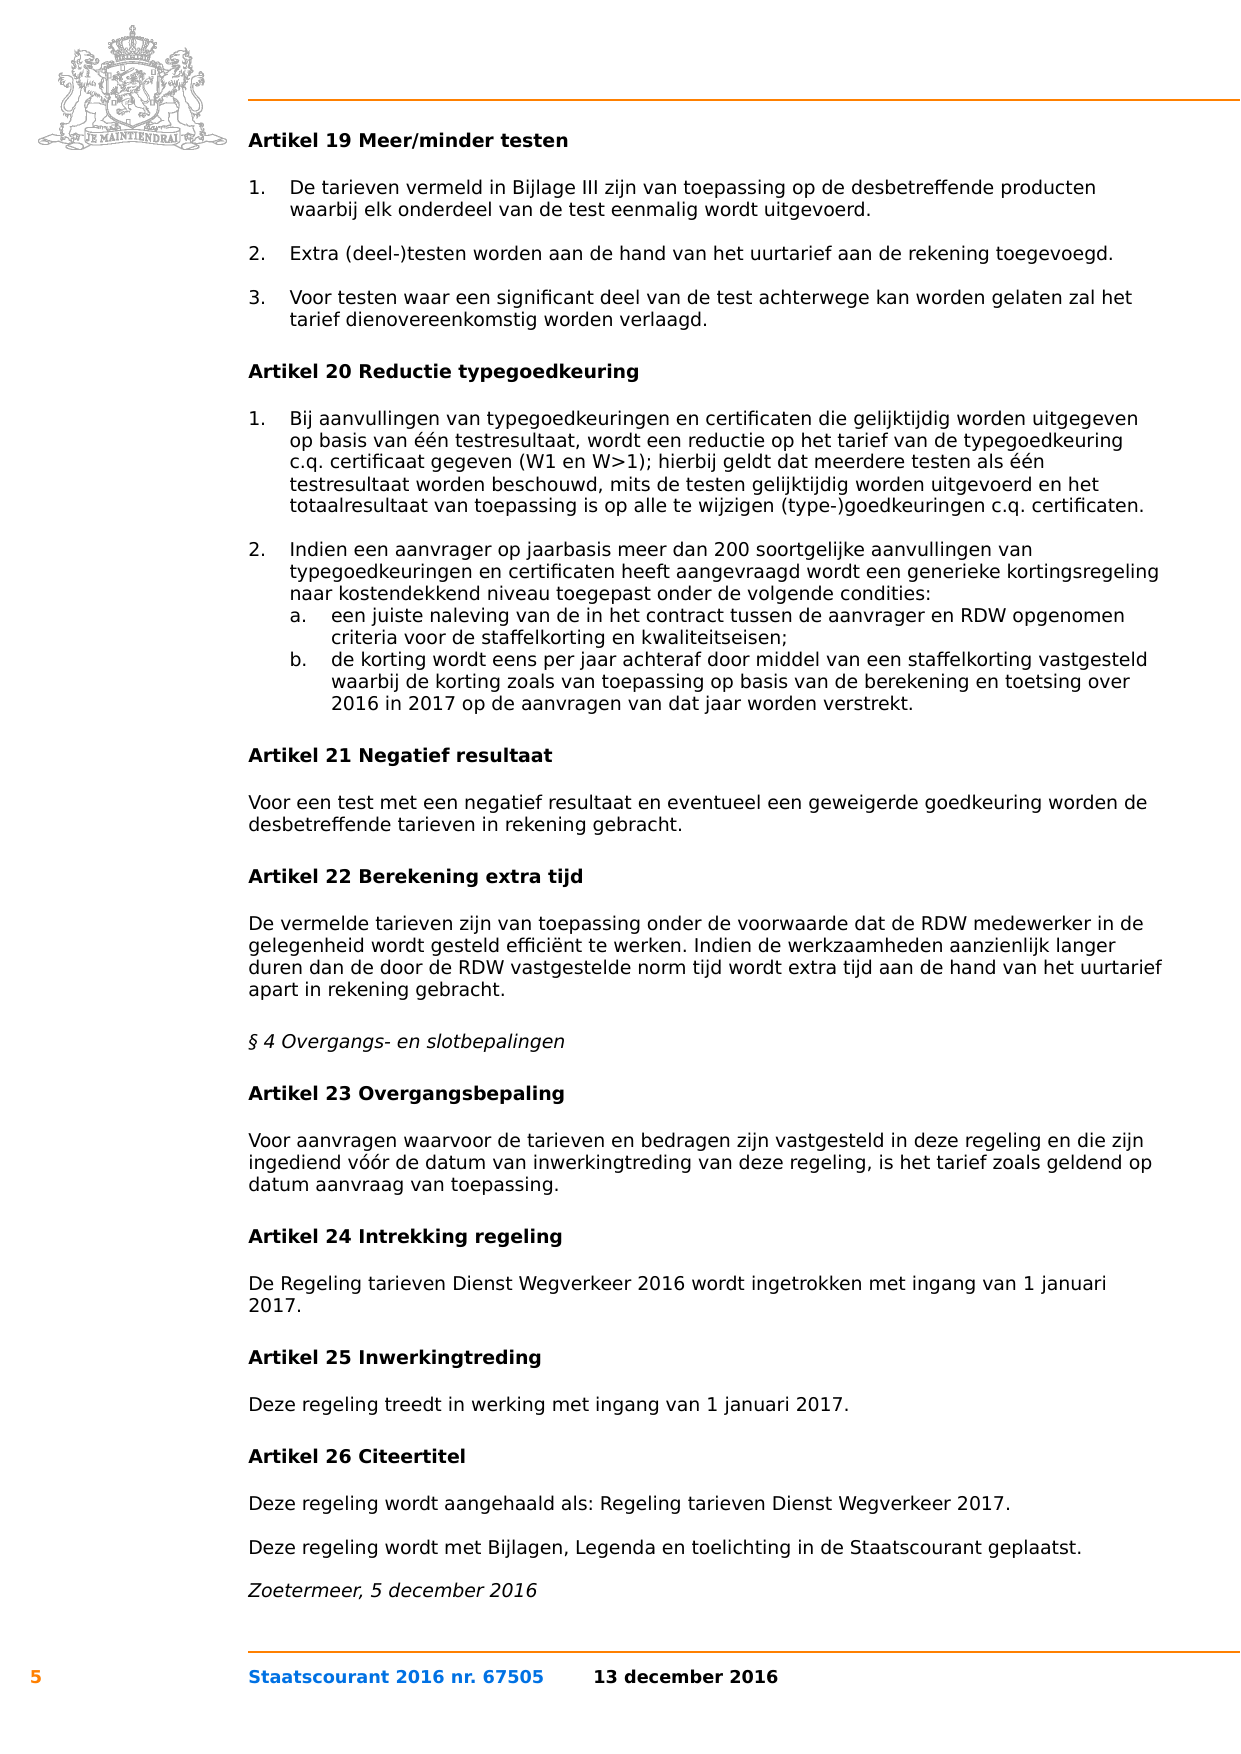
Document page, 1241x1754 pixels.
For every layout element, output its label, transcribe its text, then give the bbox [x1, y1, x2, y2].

subtitle Artikel 20 Reductie typegoedkeuring [248, 361, 1163, 382]
subtitle Artikel 23 Overgangsbepaling [248, 1083, 1163, 1105]
text 1. De tarieven vermeld in Bijlage III zijn van toepassing op de desbetreffende producten waarbij elk onderdeel van de test eenmalig wordt uitgevoerd. [248, 177, 1163, 221]
subtitle Artikel 26 Citeertitel [248, 1446, 1163, 1468]
text Voor aanvragen waarvoor de tarieven en bedragen zijn vastgesteld in deze regeling en die zijn ingediend vóór de datum van inwerkingtreding van deze regeling, is het tarief zoals geldend op datum aanvraag van toepassing. [248, 1130, 1163, 1196]
text Deze regeling wordt met Bijlagen, Legenda en toelichting in de Staatscourant geplaatst. [248, 1537, 1163, 1558]
text De vermelde tarieven zijn van toepassing onder de voorwaarde dat de RDW medewerker in de gelegenheid wordt gesteld efficiënt te werken. Indien de werkzaamheden aanzienlijk langer duren dan de door de RDW vastgestelde norm tijd wordt extra tijd aan de hand van het uurtarief apart in rekening gebracht. [248, 913, 1163, 1001]
text 1. Bij aanvullingen van typegoedkeuringen en certificaten die gelijktijdig worden uitgegeven op basis van één testresultaat, wordt een reductie op het tarief van de typegoedkeuring c.q. certificaat gegeven (W1 en W>1); hierbij geldt dat meerdere testen als één testresultaat worden beschouwd, mits de testen gelijktijdig worden uitgevoerd en het totaalresultaat van toepassing is op alle te wijzigen (type-)goedkeuringen c.q. certificaten. [248, 407, 1163, 517]
text De Regeling tarieven Dienst Wegverkeer 2016 wordt ingetrokken met ingang van 1 januari 2017. [248, 1273, 1163, 1317]
text 2. Extra (deel-)testen worden aan de hand van het uurtarief aan de rekening toegevoegd. [248, 243, 1163, 265]
subtitle Artikel 21 Negatief resultaat [248, 745, 1163, 767]
picture [38, 25, 227, 150]
text Deze regeling treedt in werking met ingang van 1 januari 2017. [248, 1394, 1163, 1416]
text Voor een test met een negatief resultaat en eventueel een geweigerde goedkeuring worden de desbetreffende tarieven in rekening gebracht. [248, 792, 1163, 836]
subtitle Artikel 22 Berekening extra tijd [248, 866, 1163, 888]
text 3. Voor testen waar een significant deel van de test achterwege kan worden gelaten zal het tarief dienovereenkomstig worden verlaagd. [248, 287, 1163, 331]
text 2. Indien een aanvrager op jaarbasis meer dan 200 soortgelijke aanvullingen van typegoedkeuringen en certificaten heeft aangevraagd wordt een generieke kortingsregeling naar kostendekkend niveau toegepast onder de volgende condities: [248, 539, 1163, 605]
text a. een juiste naleving van de in het contract tussen de aanvrager en RDW opgenomen criteria voor de staffelkorting en kwaliteitseisen; [289, 605, 1163, 649]
text Deze regeling wordt aangehaald als: Regeling tarieven Dienst Wegverkeer 2017. [248, 1493, 1163, 1515]
subtitle § 4 Overgangs- en slotbepalingen [248, 1031, 1163, 1053]
text Zoetermeer, 5 december 2016 [248, 1580, 1163, 1602]
text b. de korting wordt eens per jaar achteraf door middel van een staffelkorting vastgesteld waarbij de korting zoals van toepassing op basis van de berekening en toetsing over 2016 in 2017 op de aanvragen van dat jaar worden verstrekt. [289, 649, 1163, 715]
subtitle Artikel 19 Meer/minder testen [248, 130, 1163, 152]
subtitle Artikel 24 Intrekking regeling [248, 1226, 1163, 1248]
subtitle Artikel 25 Inwerkingtreding [248, 1347, 1163, 1369]
